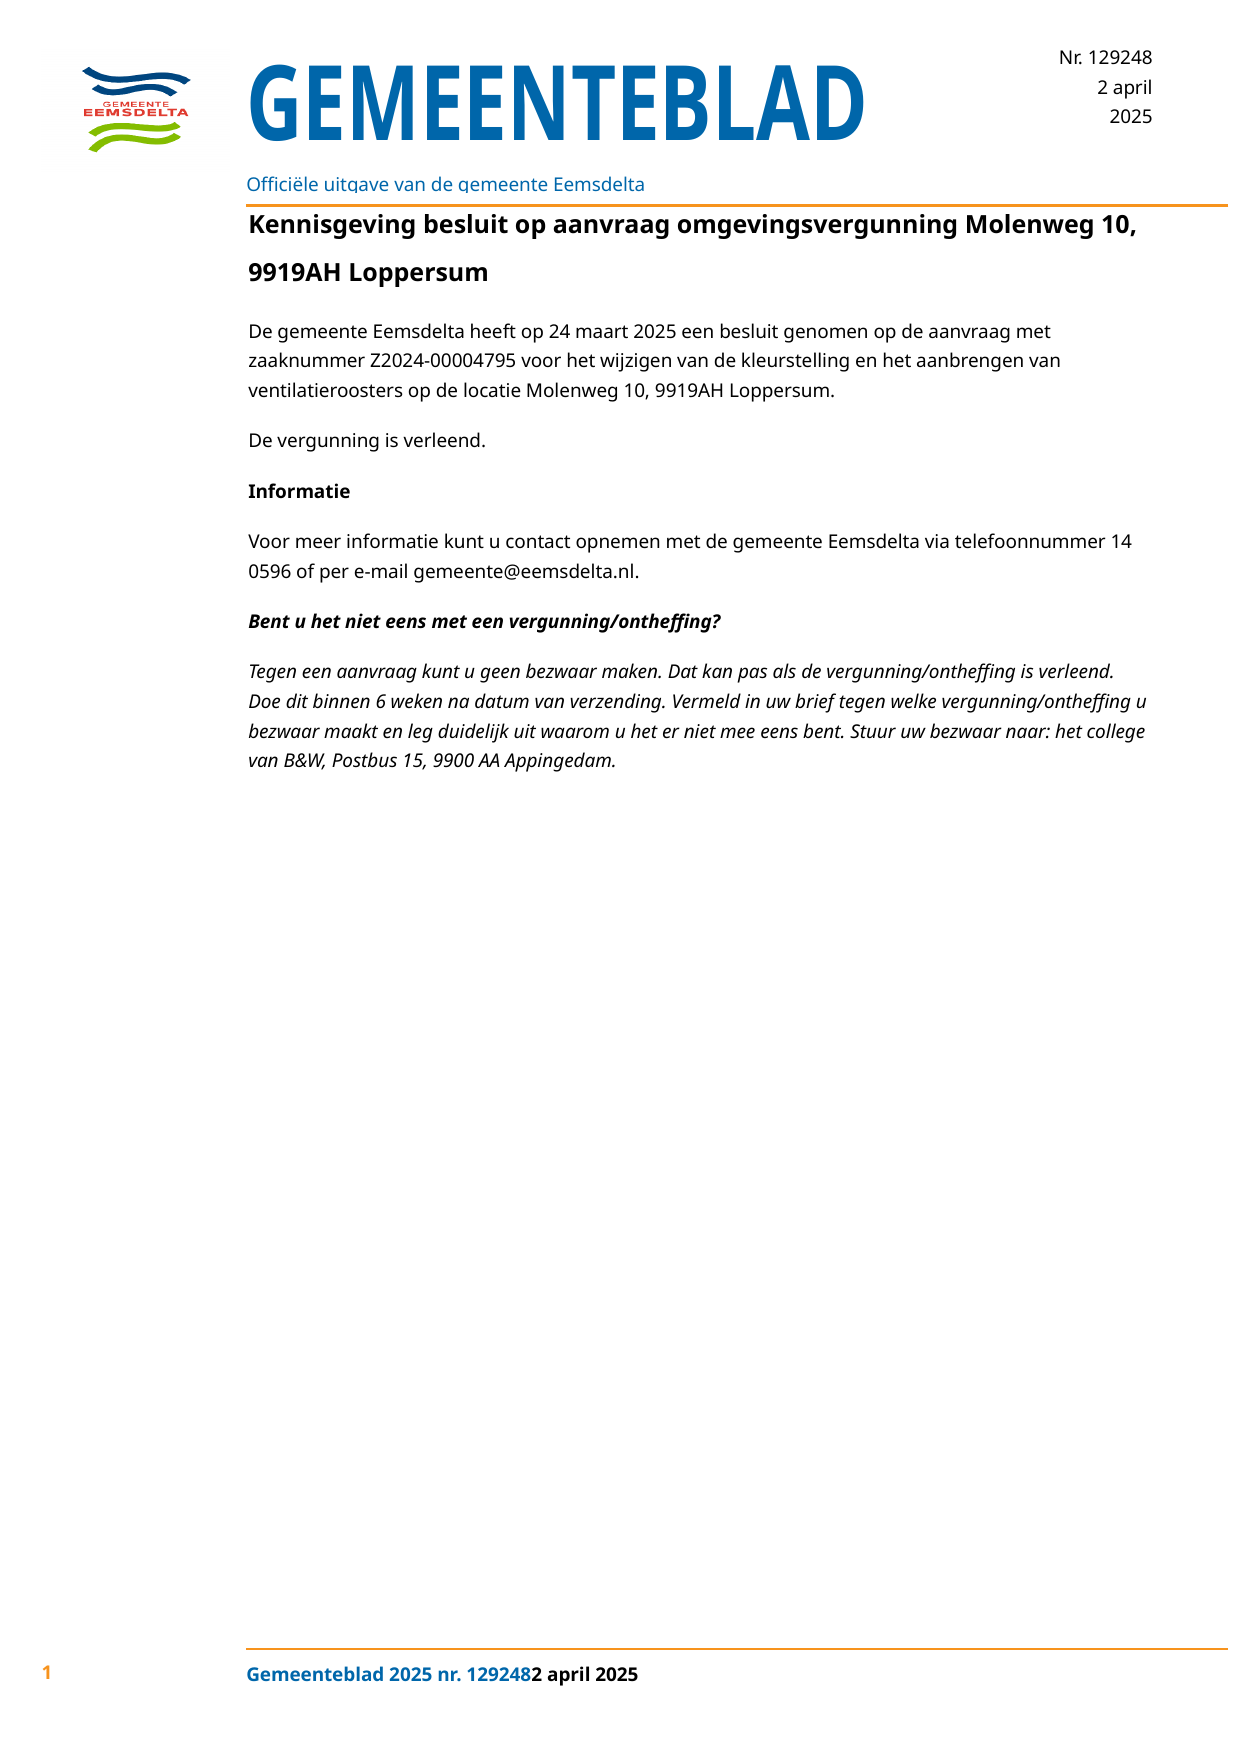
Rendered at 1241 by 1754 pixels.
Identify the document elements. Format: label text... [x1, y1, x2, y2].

text Informatie [248, 478, 1152, 504]
text De vergunning is verleend. [248, 427, 1152, 453]
text De gemeente Eemsdelta heeft op 24 maart 2025 een besluit genomen op de aanvraag met zaaknummer Z2024-00004795 voor het wijzigen van de kleurstelling en het aanbrengen van ventilatieroosters op de locatie Molenweg 10, 9919AH Loppersum. [248, 318, 1152, 403]
picture [41, 47, 231, 172]
text Kennisgeving besluit op aanvraag omgevingsvergunning Molenweg 10, 9919AH Loppersum [248, 207, 1152, 288]
text Bent u het niet eens met een vergunning/ontheffing? [248, 608, 1152, 634]
text Tegen een aanvraag kunt u geen bezwaar maken. Dat kan pas als de vergunning/ontheffing is verleend. Doe dit binnen 6 weken na datum van verzending. Vermeld in uw brief tegen welke vergunning/ontheffing u bezwaar maakt en leg duidelijk uit waarom u het er niet mee eens bent. Stuur uw bezwaar naar: het college van B&W, Postbus 15, 9900 AA Appingedam. [248, 659, 1152, 773]
text Voor meer informatie kunt u contact opnemen met de gemeente Eemsdelta via telefoonnummer 14 0596 of per e-mail gemeente@eemsdelta.nl. [248, 528, 1152, 584]
